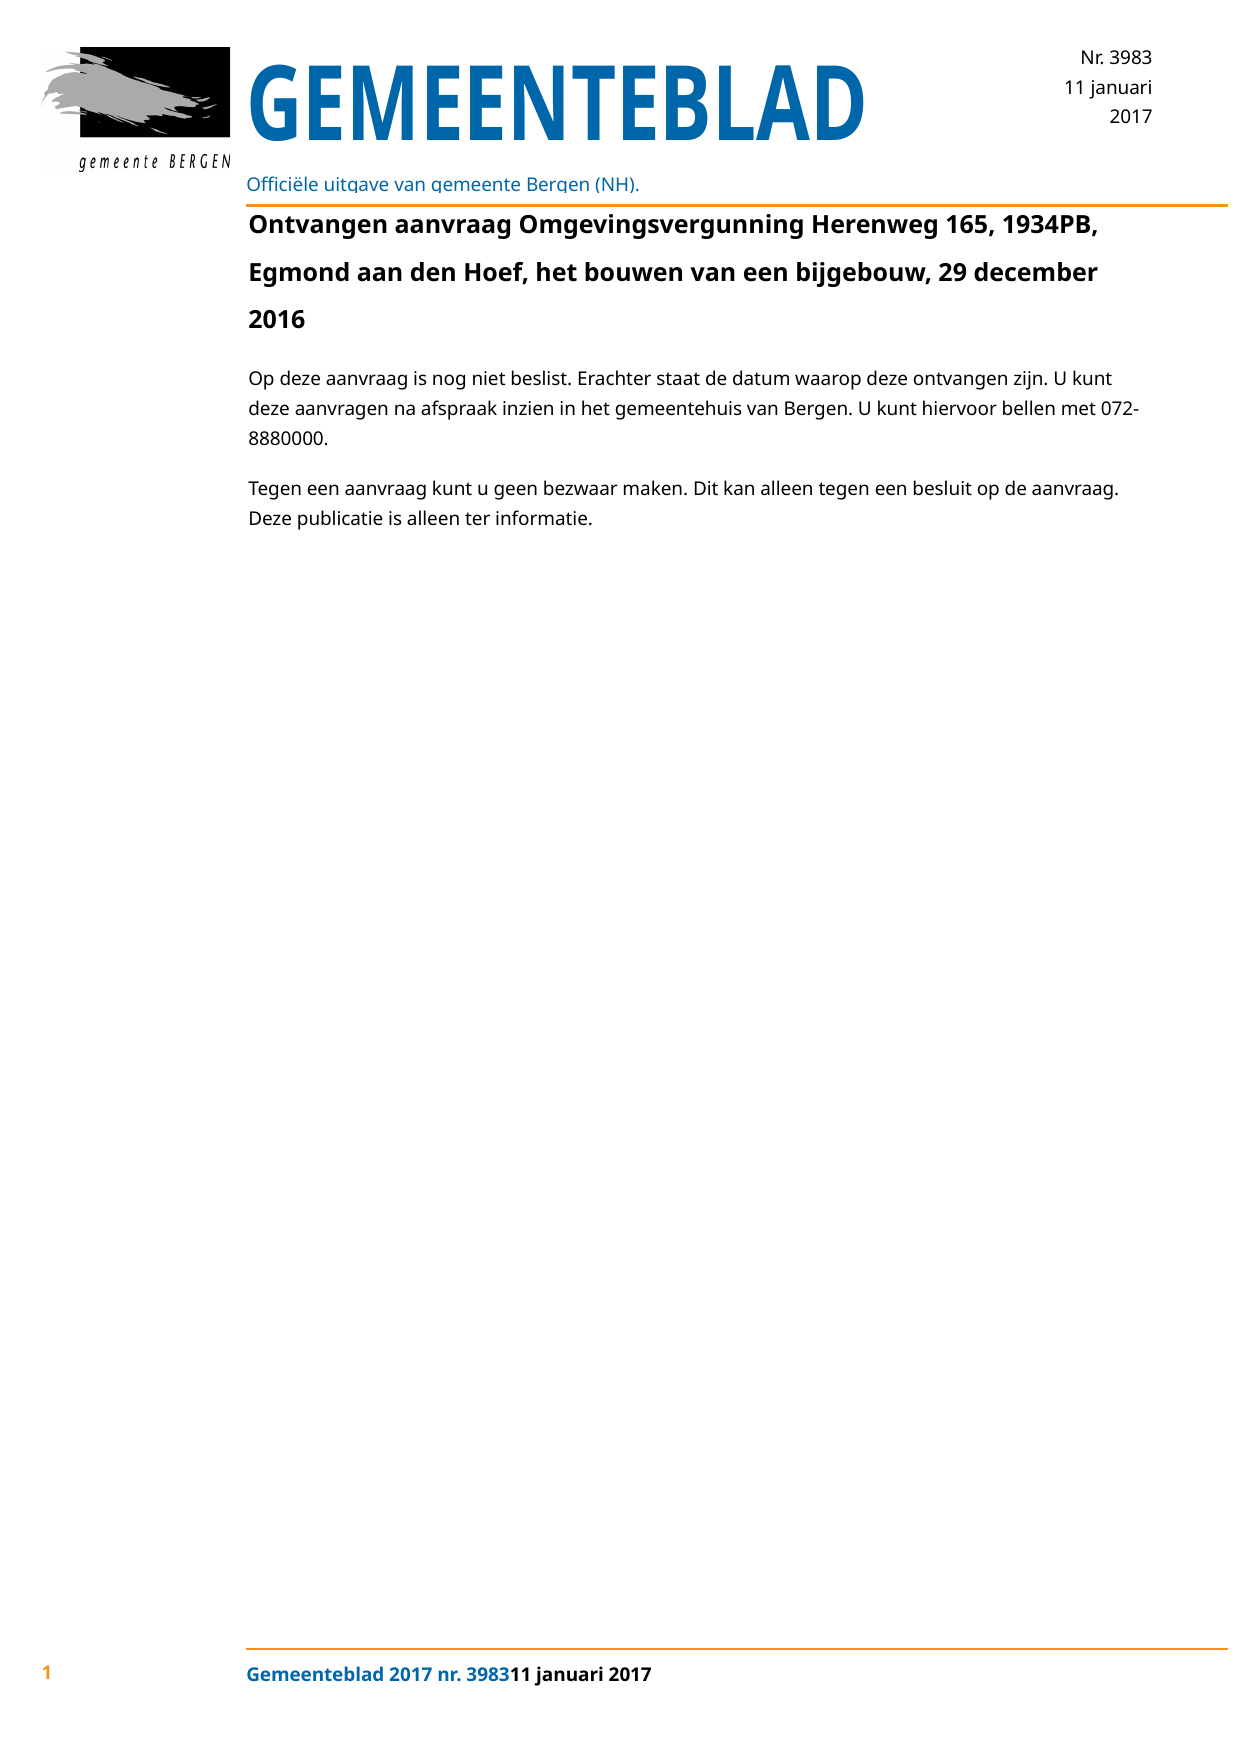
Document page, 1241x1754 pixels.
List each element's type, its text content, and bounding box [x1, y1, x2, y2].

text Tegen een aanvraag kunt u geen bezwaar maken. Dit kan alleen tegen een besluit op de aanvraag. Deze publicatie is alleen ter informatie. [248, 475, 1152, 530]
text Op deze aanvraag is nog niet beslist. Erachter staat de datum waarop deze ontvangen zijn. U kunt deze aanvragen na afspraak inzien in het gemeentehuis van Bergen. U kunt hiervoor bellen met 072-8880000. [248, 366, 1152, 450]
text Ontvangen aanvraag Omgevingsvergunning Herenweg 165, 1934PB, Egmond aan den Hoef, het bouwen van een bijgebouw, 29 december 2016 [248, 207, 1152, 336]
picture [41, 47, 231, 172]
